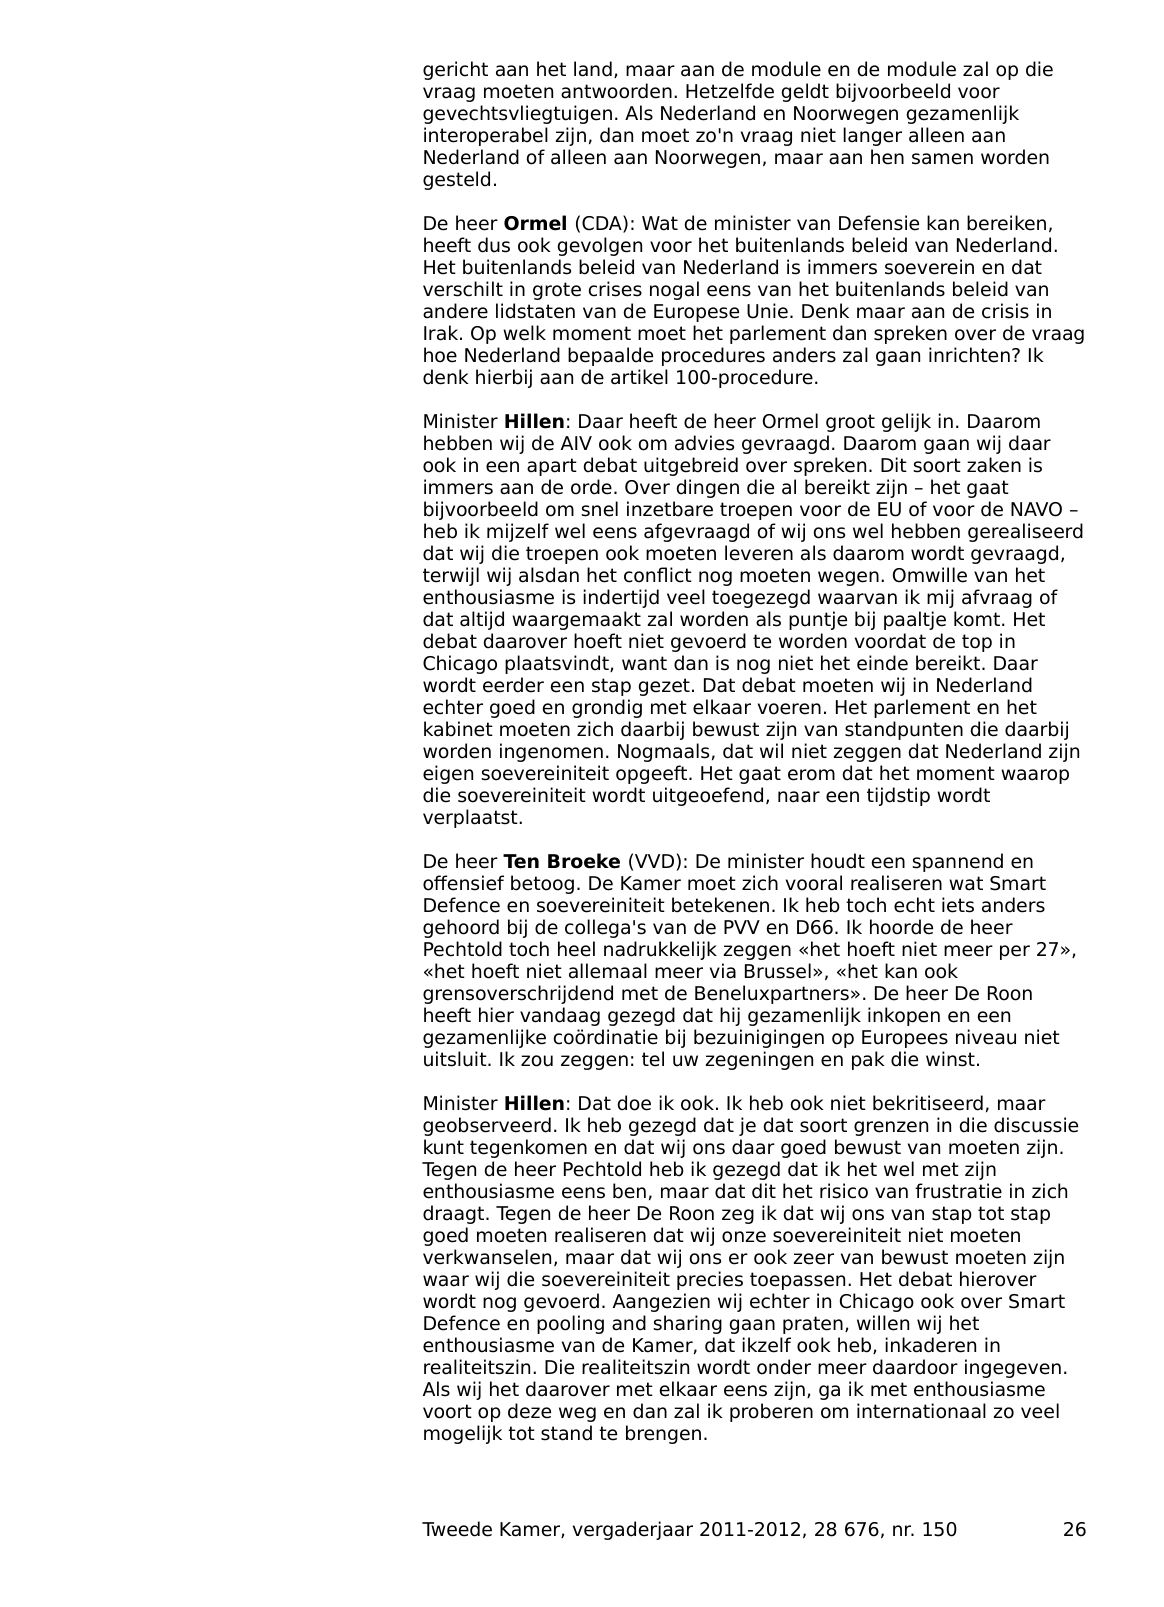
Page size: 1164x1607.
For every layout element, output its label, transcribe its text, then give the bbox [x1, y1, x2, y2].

text Minister Hillen: Dat doe ik ook. Ik heb ook niet bekritiseerd, maar geobserveerd. Ik heb gezegd dat je dat soort grenzen in die discussie kunt tegenkomen en dat wij ons daar goed bewust van moeten zijn. Tegen de heer Pechtold heb ik gezegd dat ik het wel met zijn enthousiasme eens ben, maar dat dit het risico van frustratie in zich draagt. Tegen de heer De Roon zeg ik dat wij ons van stap tot stap goed moeten realiseren dat wij onze soevereiniteit niet moeten verkwanselen, maar dat wij ons er ook zeer van bewust moeten zijn waar wij die soevereiniteit precies toepassen. Het debat hierover wordt nog gevoerd. Aangezien wij echter in Chicago ook over Smart Defence en pooling and sharing gaan praten, willen wij het enthousiasme van de Kamer, dat ikzelf ook heb, inkaderen in realiteitszin. Die realiteitszin wordt onder meer daardoor ingegeven. Als wij het daarover met elkaar eens zijn, ga ik met enthousiasme voort op deze weg en dan zal ik proberen om internationaal zo veel mogelijk tot stand te brengen. [422, 1093, 1087, 1444]
text Minister Hillen: Daar heeft de heer Ormel groot gelijk in. Daarom hebben wij de AIV ook om advies gevraagd. Daarom gaan wij daar ook in een apart debat uitgebreid over spreken. Dit soort zaken is immers aan de orde. Over dingen die al bereikt zijn – het gaat bijvoorbeeld om snel inzetbare troepen voor de EU of voor de NAVO – heb ik mijzelf wel eens afgevraagd of wij ons wel hebben gerealiseerd dat wij die troepen ook moeten leveren als daarom wordt gevraagd, terwijl wij alsdan het conflict nog moeten wegen. Omwille van het enthousiasme is indertijd veel toegezegd waarvan ik mij afvraag of dat altijd waargemaakt zal worden als puntje bij paaltje komt. Het debat daarover hoeft niet gevoerd te worden voordat de top in Chicago plaatsvindt, want dan is nog niet het einde bereikt. Daar wordt eerder een stap gezet. Dat debat moeten wij in Nederland echter goed en grondig met elkaar voeren. Het parlement en het kabinet moeten zich daarbij bewust zijn van standpunten die daarbij worden ingenomen. Nogmaals, dat wil niet zeggen dat Nederland zijn eigen soevereiniteit opgeeft. Het gaat erom dat het moment waarop die soevereiniteit wordt uitgeoefend, naar een tijdstip wordt verplaatst. [422, 411, 1087, 829]
text De heer Ormel (CDA): Wat de minister van Defensie kan bereiken, heeft dus ook gevolgen voor het buitenlands beleid van Nederland. Het buitenlands beleid van Nederland is immers soeverein en dat verschilt in grote crises nogal eens van het buitenlands beleid van andere lidstaten van de Europese Unie. Denk maar aan de crisis in Irak. Op welk moment moet het parlement dan spreken over de vraag hoe Nederland bepaalde procedures anders zal gaan inrichten? Ik denk hierbij aan de artikel 100-procedure. [422, 213, 1087, 389]
text gericht aan het land, maar aan de module en de module zal op die vraag moeten antwoorden. Hetzelfde geldt bijvoorbeeld voor gevechtsvliegtuigen. Als Nederland en Noorwegen gezamenlijk interoperabel zijn, dan moet zo'n vraag niet langer alleen aan Nederland of alleen aan Noorwegen, maar aan hen samen worden gesteld. [422, 59, 1087, 191]
text De heer Ten Broeke (VVD): De minister houdt een spannend en offensief betoog. De Kamer moet zich vooral realiseren wat Smart Defence en soevereiniteit betekenen. Ik heb toch echt iets anders gehoord bij de collega's van de PVV en D66. Ik hoorde de heer Pechtold toch heel nadrukkelijk zeggen «het hoeft niet meer per 27», «het hoeft niet allemaal meer via Brussel», «het kan ook grensoverschrijdend met de Beneluxpartners». De heer De Roon heeft hier vandaag gezegd dat hij gezamenlijk inkopen en een gezamenlijke coördinatie bij bezuinigingen op Europees niveau niet uitsluit. Ik zou zeggen: tel uw zegeningen en pak die winst. [422, 851, 1087, 1071]
